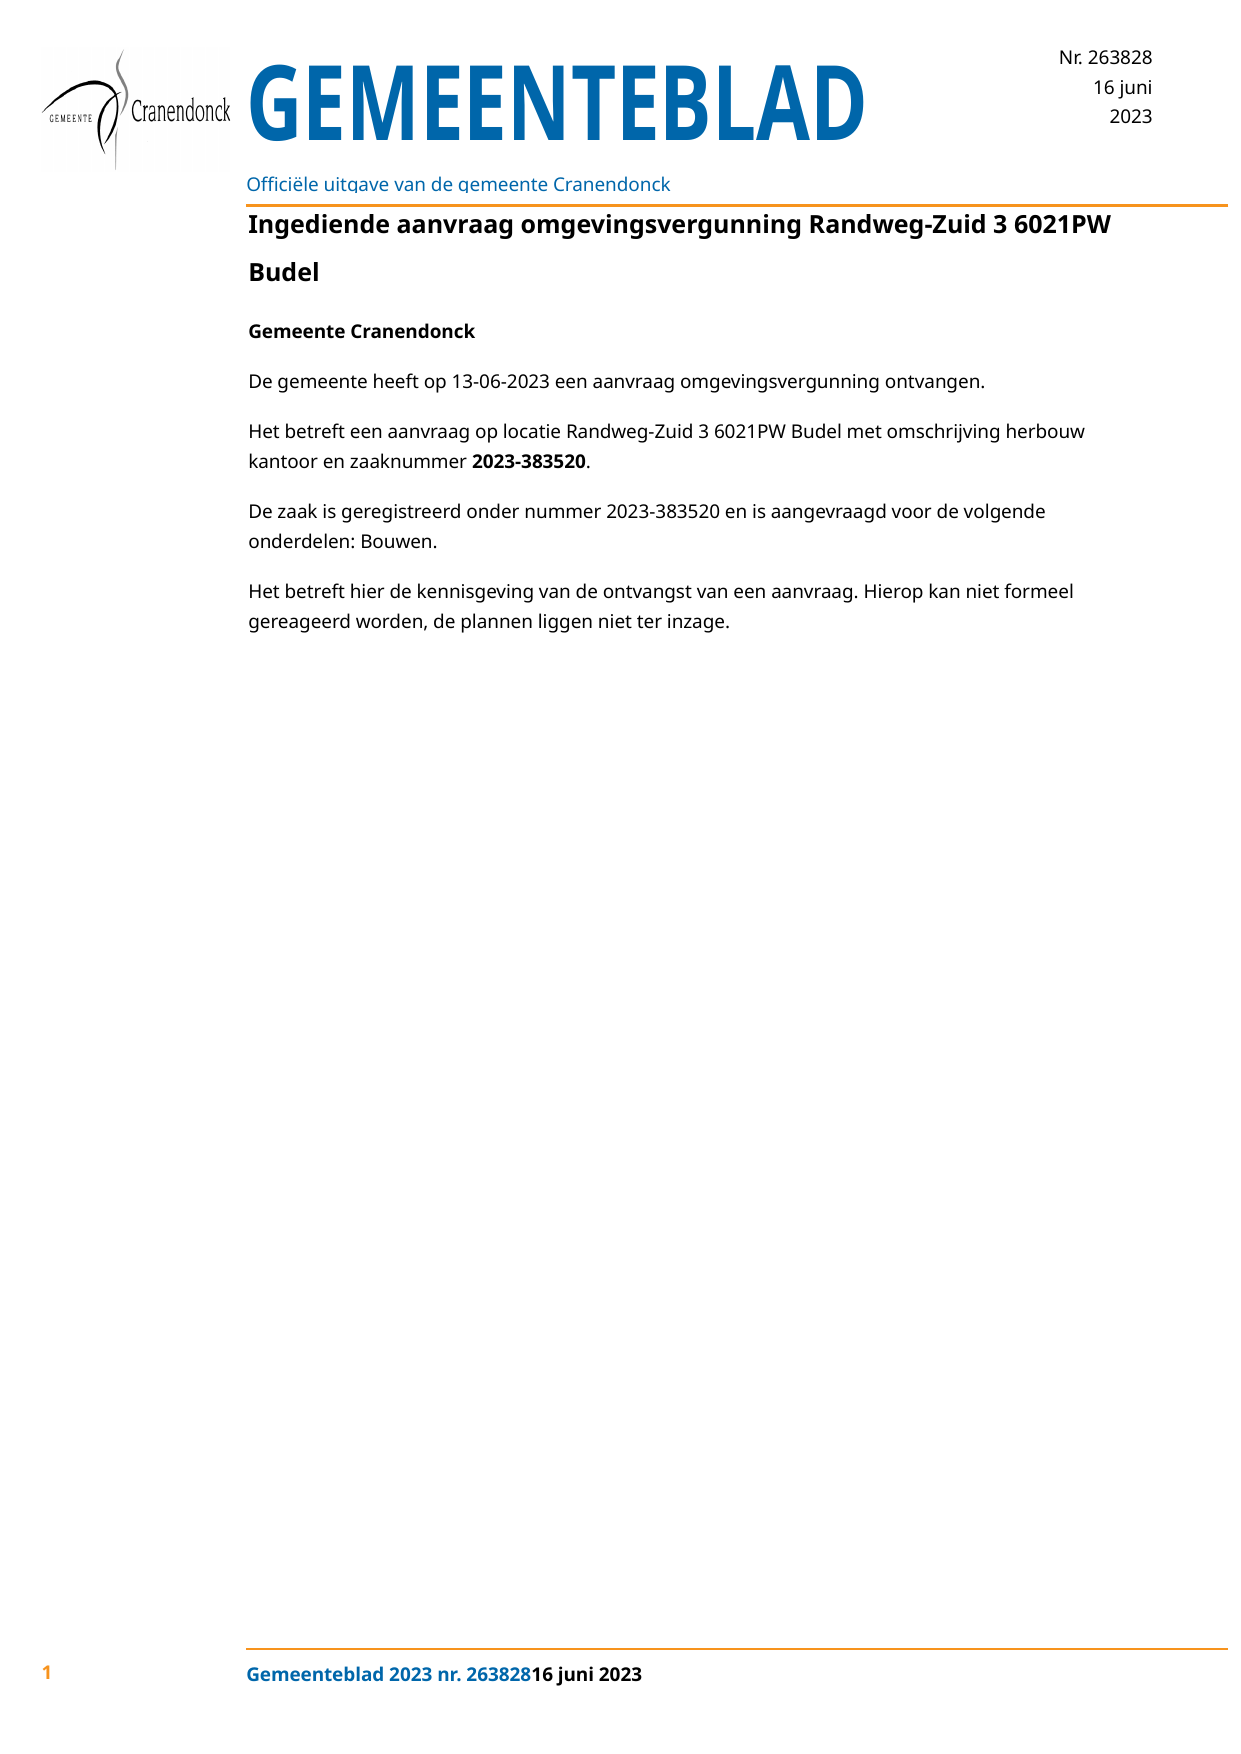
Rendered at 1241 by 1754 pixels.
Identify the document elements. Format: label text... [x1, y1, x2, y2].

text De gemeente heeft op 13-06-2023 een aanvraag omgevingsvergunning ontvangen. [248, 368, 1152, 394]
text De zaak is geregistreerd onder nummer 2023-383520 en is aangevraagd voor de volgende onderdelen: Bouwen. [248, 499, 1152, 554]
text Ingediende aanvraag omgevingsvergunning Randweg-Zuid 3 6021PW Budel [248, 207, 1152, 288]
text Het betreft een aanvraag op locatie Randweg-Zuid 3 6021PW Budel met omschrijving herbouw kantoor en zaaknummer 2023-383520. [248, 419, 1152, 474]
text Het betreft hier de kennisgeving van de ontvangst van een aanvraag. Hierop kan niet formeel gereageerd worden, de plannen liggen niet ter inzage. [248, 579, 1152, 634]
picture [41, 47, 231, 172]
text Gemeente Cranendonck [248, 318, 1152, 344]
